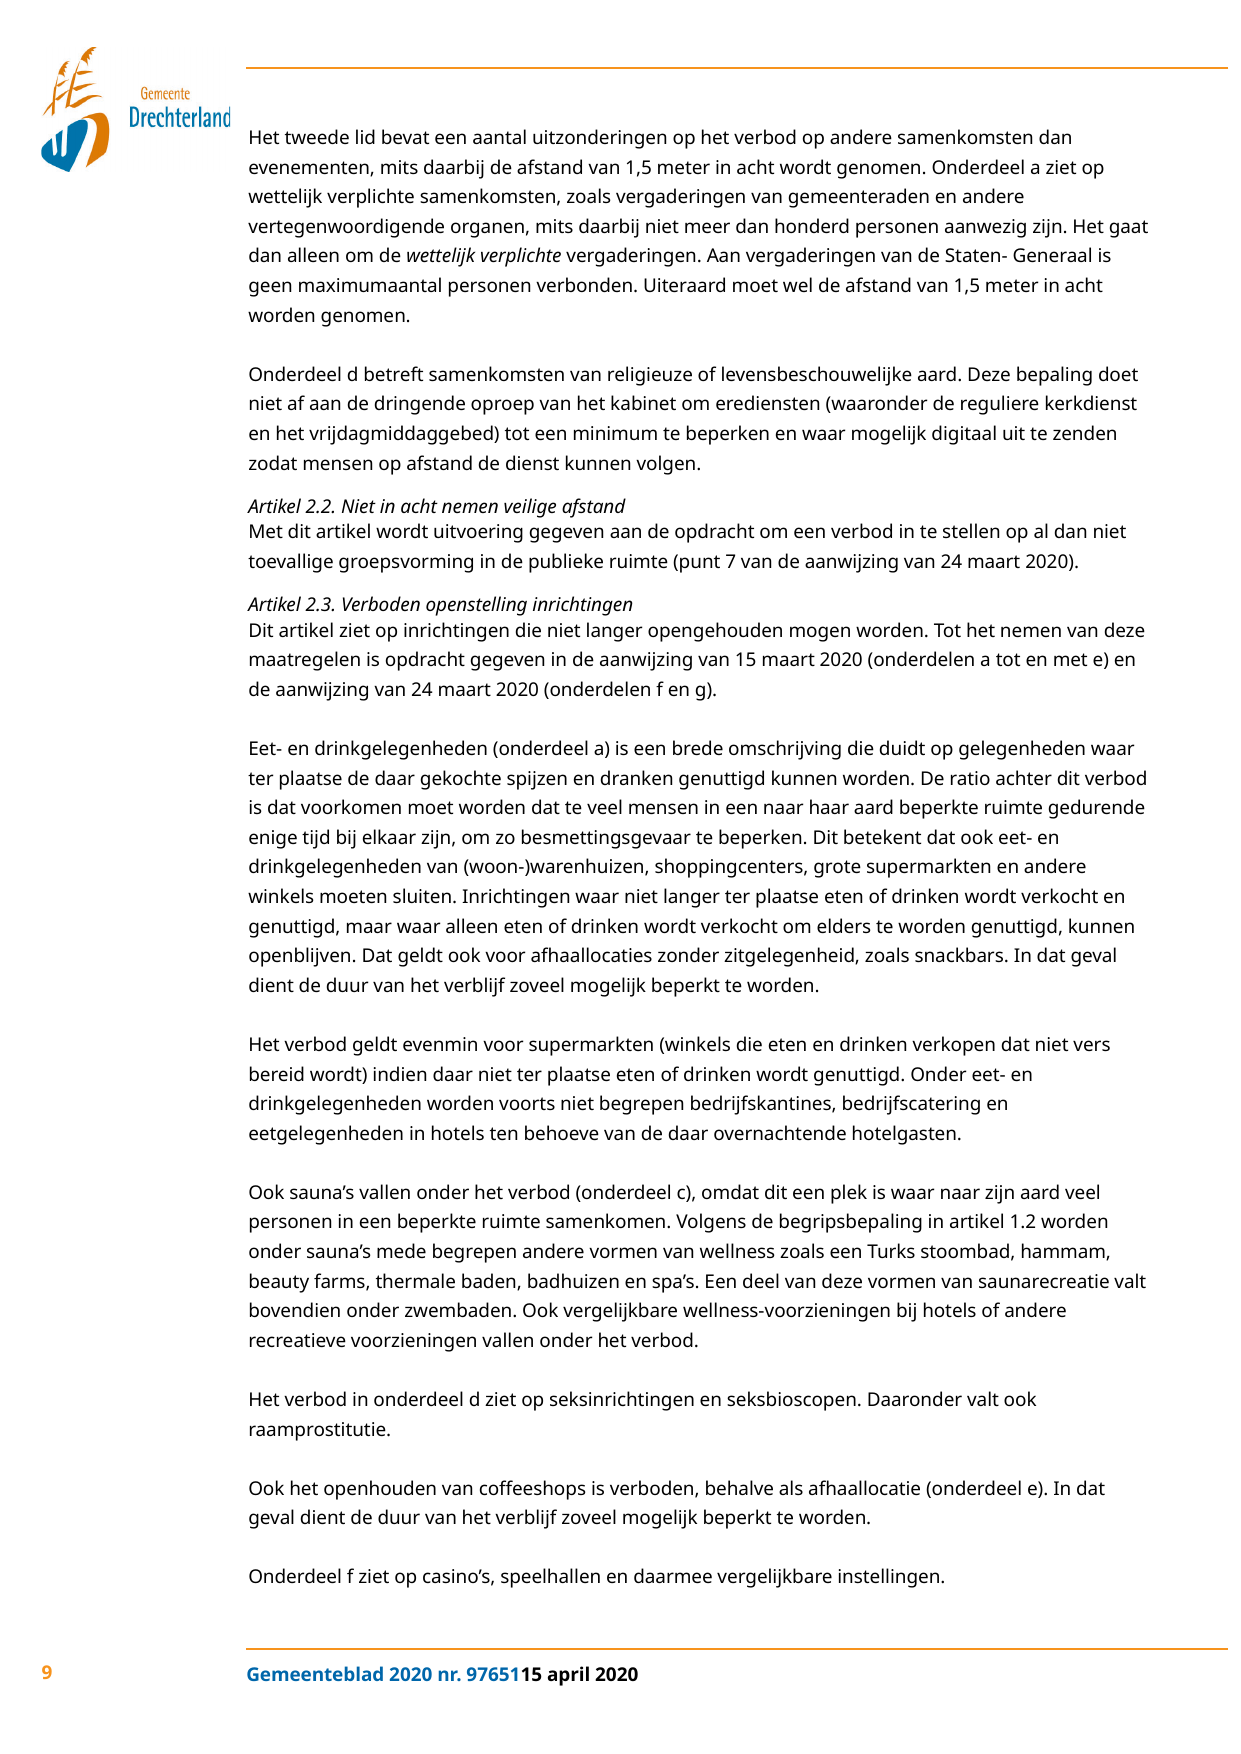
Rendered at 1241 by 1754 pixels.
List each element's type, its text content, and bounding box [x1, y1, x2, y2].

picture [226, 115, 231, 124]
text Ook het openhouden van coffeeshops is verboden, behalve als afhaallocatie (onderdeel e). In dat geval dient de duur van het verblijf zoveel mogelijk beperkt te worden. [248, 1475, 1152, 1530]
text Het verbod geldt evenmin voor supermarkten (winkels die eten en drinken verkopen dat niet vers bereid wordt) indien daar niet ter plaatse eten of drinken wordt genuttigd. Onder eet- en drinkgelegenheden worden voorts niet begrepen bedrijfskantines, bedrijfscatering en eetgelegenheden in hotels ten behoeve van de daar overnachtende hotelgasten. [248, 1031, 1152, 1146]
text Eet- en drinkgelegenheden (onderdeel a) is een brede omschrijving die duidt op gelegenheden waar ter plaatse de daar gekochte spijzen en dranken genuttigd kunnen worden. De ratio achter dit verbod is dat voorkomen moet worden dat te veel mensen in een naar haar aard beperkte ruimte gedurende enige tijd bij elkaar zijn, om zo besmettingsgevaar te beperken. Dit betekent dat ook eet- en drinkgelegenheden van (woon-)warenhuizen, shoppingcenters, grote supermarkten en andere winkels moeten sluiten. Inrichtingen waar niet langer ter plaatse eten of drinken wordt verkocht en genuttigd, maar waar alleen eten of drinken wordt verkocht om elders te worden genuttigd, kunnen openblijven. Dat geldt ook voor afhaallocaties zonder zitgelegenheid, zoals snackbars. In dat geval dient de duur van het verblijf zoveel mogelijk beperkt te worden. [248, 735, 1152, 998]
text Artikel 2.2. Niet in acht nemen veilige afstand [248, 493, 1152, 519]
text Onderdeel f ziet op casino’s, speelhallen en daarmee vergelijkbare instellingen. [248, 1564, 1152, 1589]
text Artikel 2.3. Verboden openstelling inrichtingen [248, 591, 1152, 617]
text Ook sauna’s vallen onder het verbod (onderdeel c), omdat dit een plek is waar naar zijn aard veel personen in een beperkte ruimte samenkomen. Volgens de begripsbepaling in artikel 1.2 worden onder sauna’s mede begrepen andere vormen van wellness zoals een Turks stoombad, hammam, beauty farms, thermale baden, badhuizen en spa’s. Een deel van deze vormen van saunarecreatie valt bovendien onder zwembaden. Ook vergelijkbare wellness-voorzieningen bij hotels of andere recreatieve voorzieningen vallen onder het verbod. [248, 1179, 1152, 1353]
picture [41, 47, 231, 172]
text Dit artikel ziet op inrichtingen die niet langer opengehouden mogen worden. Tot het nemen van deze maatregelen is opdracht gegeven in de aanwijzing van 15 maart 2020 (onderdelen a tot en met e) en de aanwijzing van 24 maart 2020 (onderdelen f en g). [248, 617, 1152, 702]
picture [41, 158, 64, 172]
text Met dit artikel wordt uitvoering gegeven aan de opdracht om een verbod in te stellen op al dan niet toevallige groepsvorming in de publieke ruimte (punt 7 van de aanwijzing van 24 maart 2020). [248, 519, 1152, 574]
text Het tweede lid bevat een aantal uitzonderingen op het verbod op andere samenkomsten dan evenementen, mits daarbij de afstand van 1,5 meter in acht wordt genomen. Onderdeel a ziet op wettelijk verplichte samenkomsten, zoals vergaderingen van gemeenteraden en andere vertegenwoordigende organen, mits daarbij niet meer dan honderd personen aanwezig zijn. Het gaat dan alleen om de wettelijk verplichte vergaderingen. Aan vergaderingen van de Staten- Generaal is geen maximumaantal personen verbonden. Uiteraard moet wel de afstand van 1,5 meter in acht worden genomen. [248, 124, 1152, 328]
text Het verbod in onderdeel d ziet op seksinrichtingen en seksbioscopen. Daaronder valt ook raamprostitutie. [248, 1386, 1152, 1442]
text Onderdeel d betreft samenkomsten van religieuze of levensbeschouwelijke aard. Deze bepaling doet niet af aan de dringende oproep van het kabinet om erediensten (waaronder de reguliere kerkdienst en het vrijdagmiddaggebed) tot een minimum te beperken en waar mogelijk digitaal uit te zenden zodat mensen op afstand de dienst kunnen volgen. [248, 361, 1152, 476]
